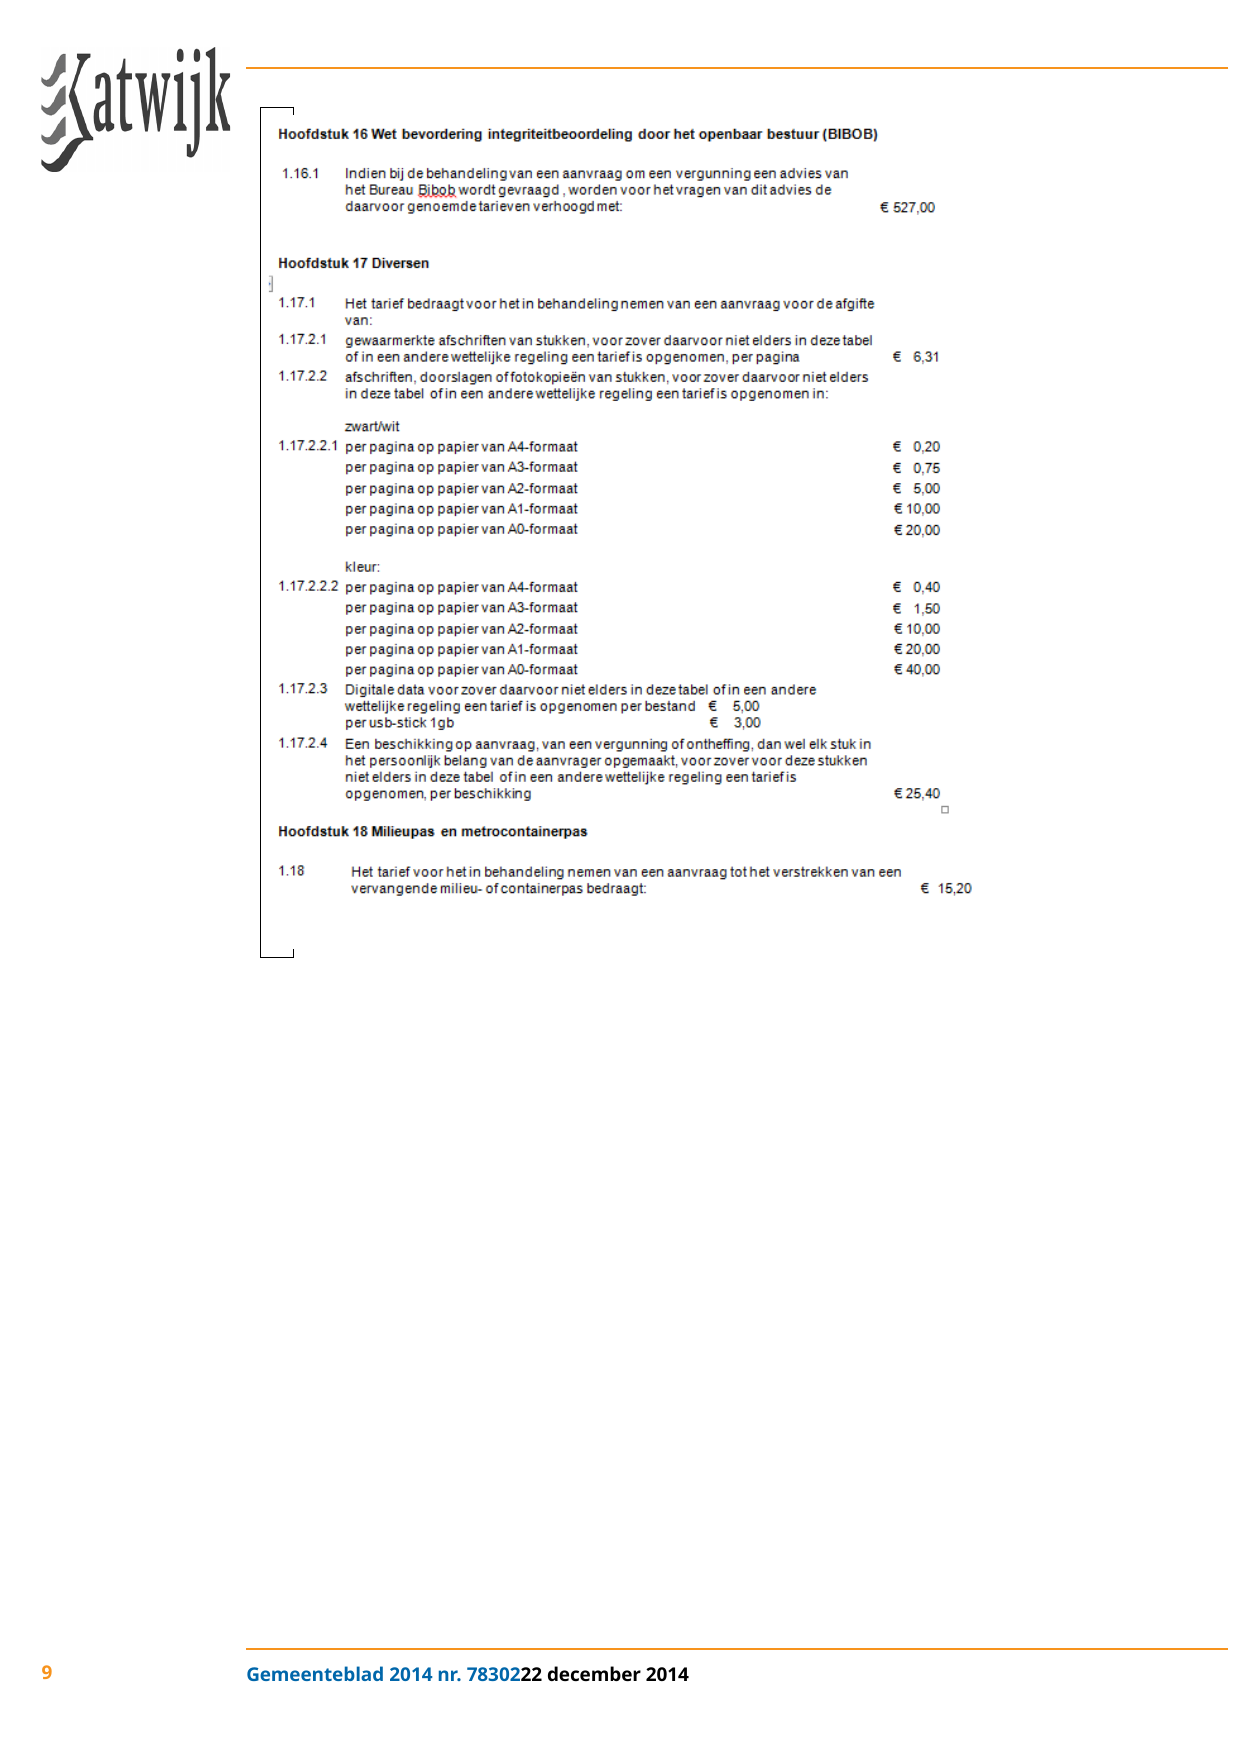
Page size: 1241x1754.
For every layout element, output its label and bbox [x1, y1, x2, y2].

picture [268, 115, 978, 949]
picture [41, 47, 231, 172]
